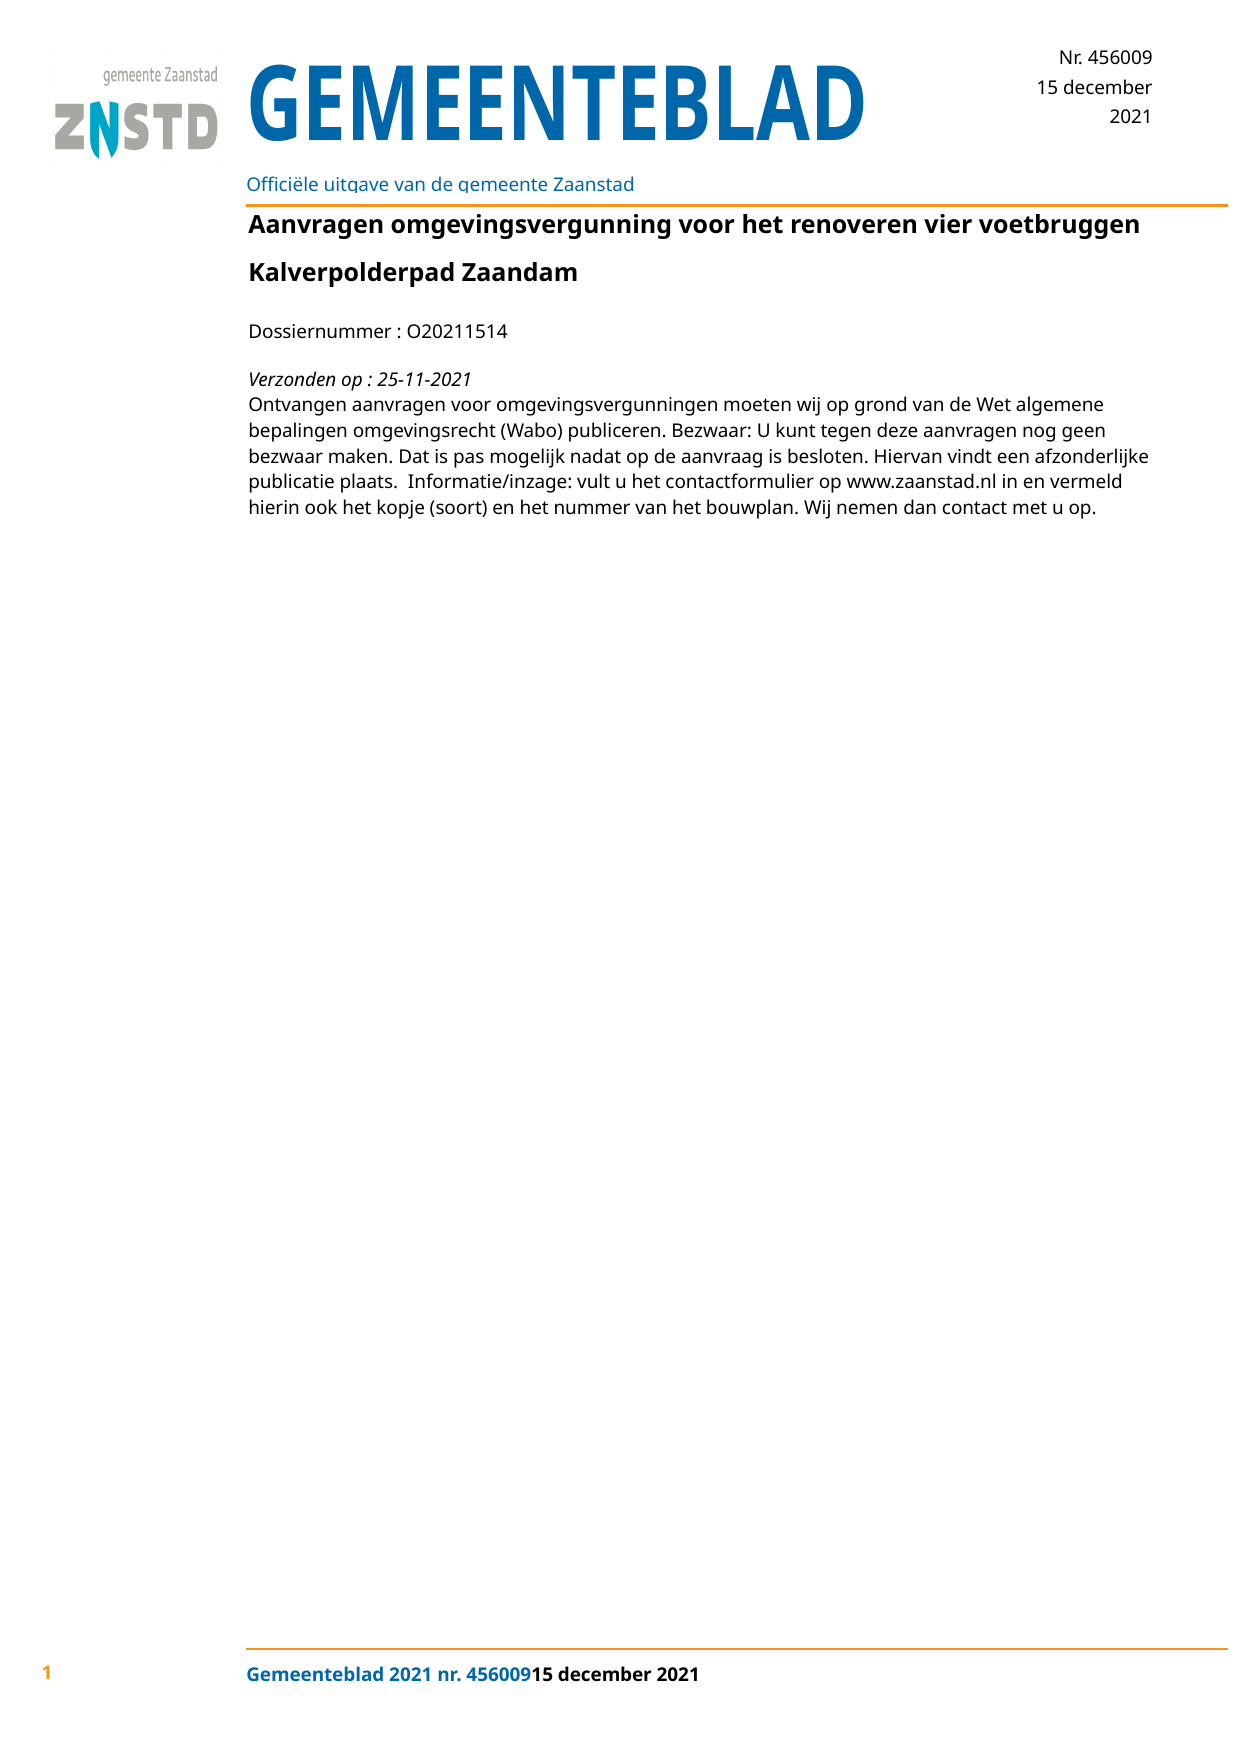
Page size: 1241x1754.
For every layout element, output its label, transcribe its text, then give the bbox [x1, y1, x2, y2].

text Dossiernummer : O20211514 [248, 318, 1152, 344]
text Aanvragen omgevingsvergunning voor het renoveren vier voetbruggen Kalverpolderpad Zaandam [248, 207, 1152, 288]
text Verzonden op : 25-11-2021 [248, 366, 1152, 391]
text Ontvangen aanvragen voor omgevingsvergunningen moeten wij op grond van de Wet algemene bepalingen omgevingsrecht (Wabo) publiceren. Bezwaar: U kunt tegen deze aanvragen nog geen bezwaar maken. Dat is pas mogelijk nadat op de aanvraag is besloten. Hiervan vindt een afzonderlijke publicatie plaats. Informatie/inzage: vult u het contactformulier op www.zaanstad.nl in en vermeld hierin ook het kopje (soort) en het nummer van het bouwplan. Wij nemen dan contact met u op. [248, 391, 1152, 520]
picture [41, 47, 231, 172]
